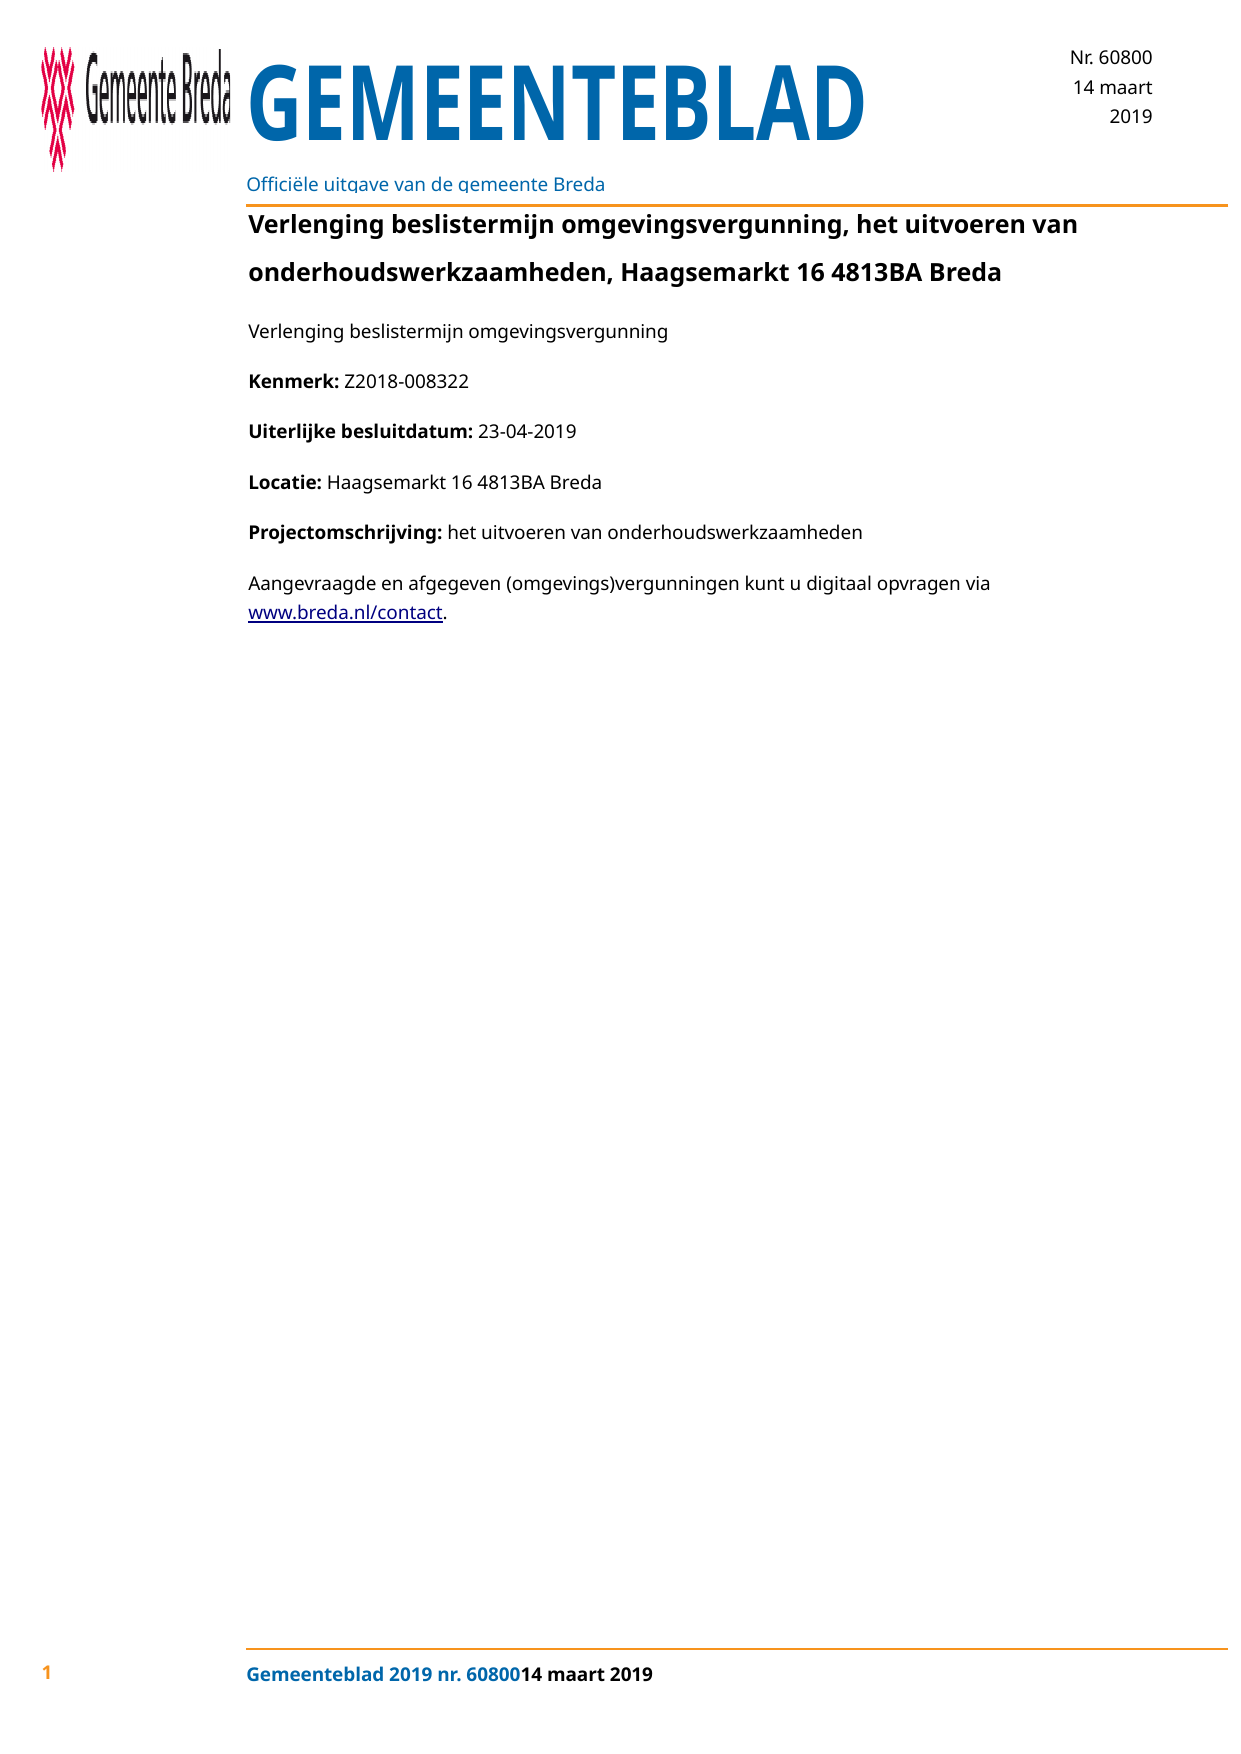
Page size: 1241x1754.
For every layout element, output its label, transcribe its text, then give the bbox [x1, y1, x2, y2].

text Aangevraagde en afgegeven (omgevings)vergunningen kunt u digitaal opvragen via www.breda.nl/contact. [248, 570, 1152, 625]
text Projectomschrijving: het uitvoeren van onderhoudswerkzaamheden [248, 519, 1152, 545]
text Locatie: Haagsemarkt 16 4813BA Breda [248, 469, 1152, 495]
picture [41, 47, 231, 172]
text Verlenging beslistermijn omgevingsvergunning [248, 318, 1152, 344]
text Uiterlijke besluitdatum: 23-04-2019 [248, 419, 1152, 444]
text Kenmerk: Z2018-008322 [248, 368, 1152, 394]
text Verlenging beslistermijn omgevingsvergunning, het uitvoeren van onderhoudswerkzaamheden, Haagsemarkt 16 4813BA Breda [248, 207, 1152, 288]
